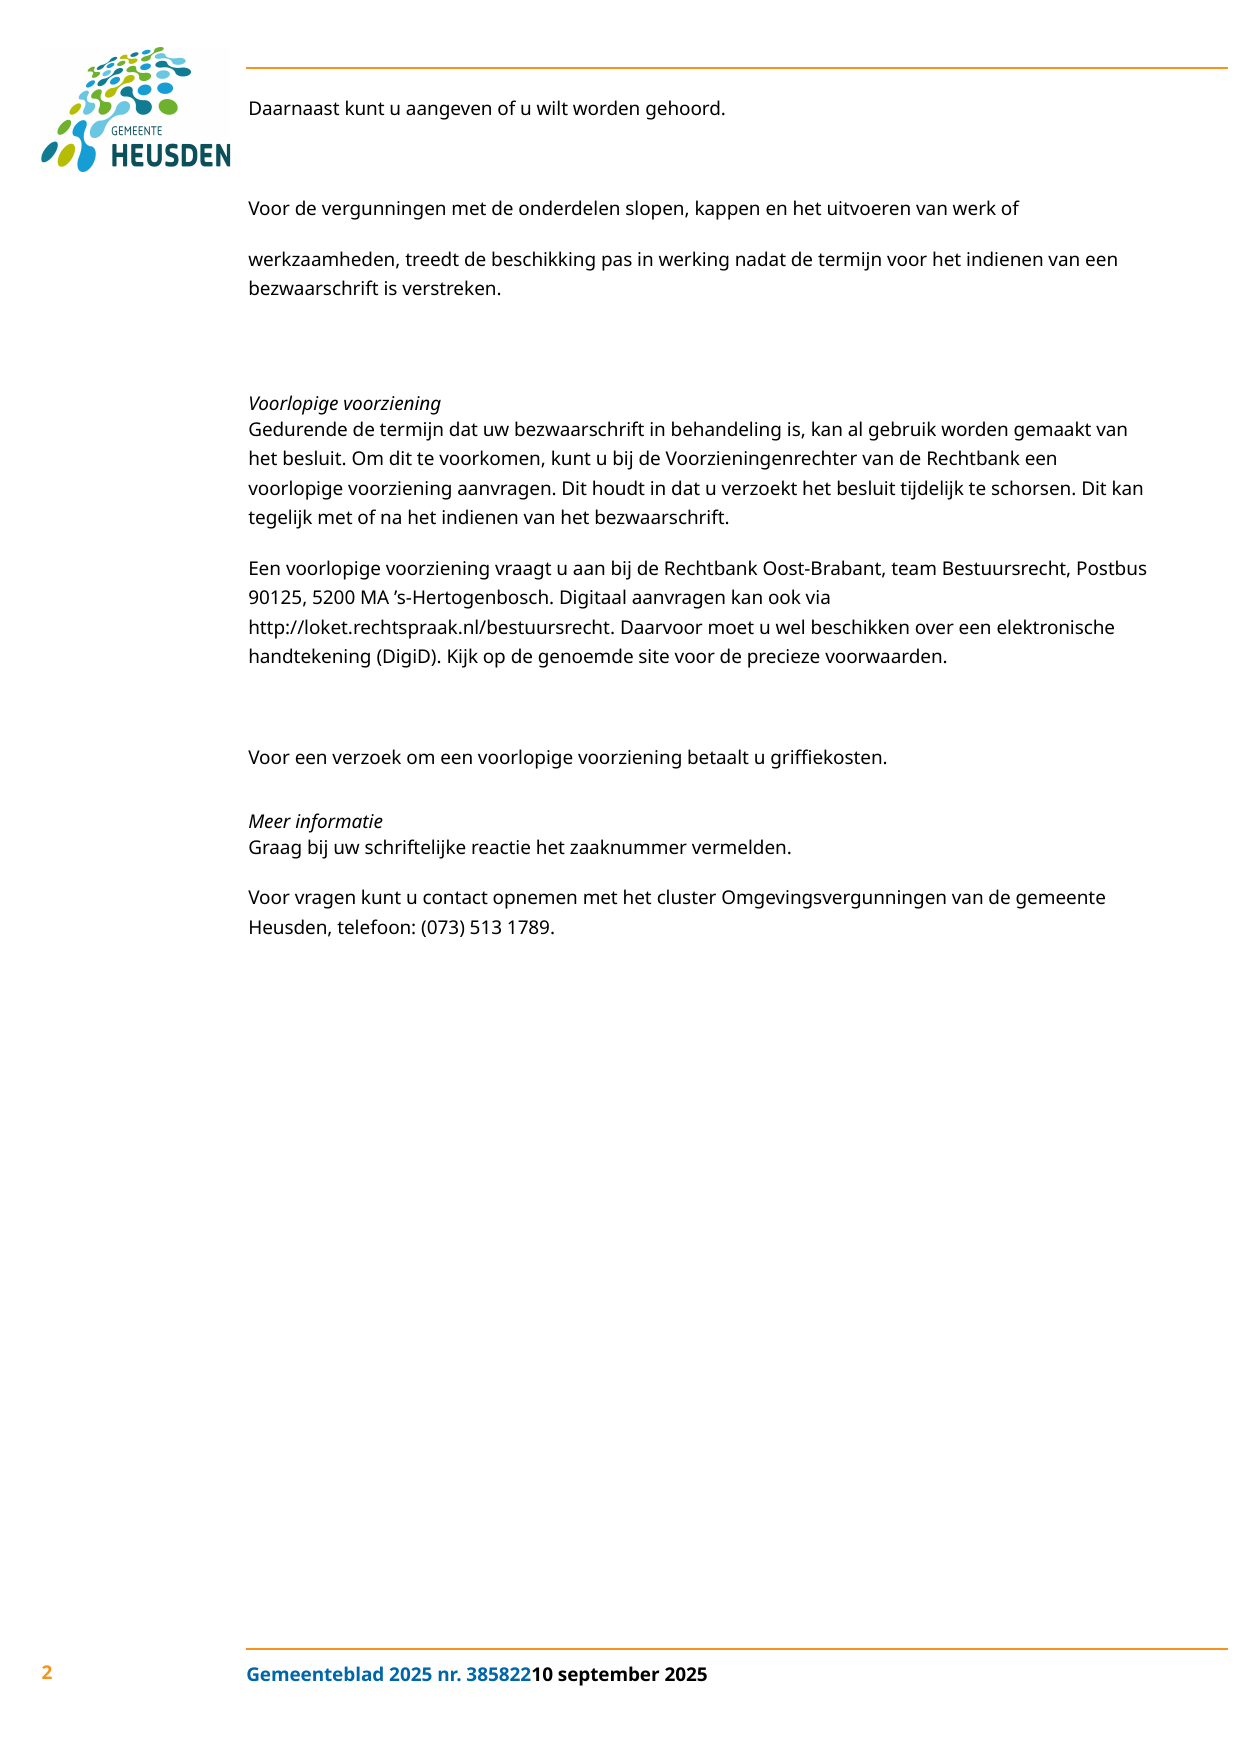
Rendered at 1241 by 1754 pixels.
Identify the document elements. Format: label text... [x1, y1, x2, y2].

text Meer informatie [248, 808, 1152, 834]
text Graag bij uw schriftelijke reactie het zaaknummer vermelden. [248, 834, 1152, 860]
text Voor vragen kunt u contact opnemen met het cluster Omgevingsvergunningen van de gemeente Heusden, telefoon: (073) 513 1789. [248, 884, 1152, 940]
text Gedurende de termijn dat uw bezwaarschrift in behandeling is, kan al gebruik worden gemaakt van het besluit. Om dit te voorkomen, kunt u bij de Voorzieningenrechter van de Rechtbank een voorlopige voorziening aanvragen. Dit houdt in dat u verzoekt het besluit tijdelijk te schorsen. Dit kan tegelijk met of na het indienen van het bezwaarschrift. [248, 416, 1152, 530]
picture [41, 47, 231, 172]
text werkzaamheden, treedt de beschikking pas in werking nadat de termijn voor het indienen van een bezwaarschrift is verstreken. [248, 246, 1152, 301]
text Voorlopige voorziening [248, 390, 1152, 416]
text Een voorlopige voorziening vraagt u aan bij de Rechtbank Oost-Brabant, team Bestuursrecht, Postbus 90125, 5200 MA ’s-Hertogenbosch. Digitaal aanvragen kan ook via http://loket.rechtspraak.nl/bestuursrecht. Daarvoor moet u wel beschikken over een elektronische handtekening (DigiD). Kijk op de genoemde site voor de precieze voorwaarden. [248, 555, 1152, 669]
text Voor de vergunningen met de onderdelen slopen, kappen en het uitvoeren van werk of [248, 196, 1152, 221]
text Voor een verzoek om een voorlopige voorziening betaalt u griffiekosten. [248, 744, 1152, 770]
text Daarnaast kunt u aangeven of u wilt worden gehoord. [248, 95, 1152, 121]
